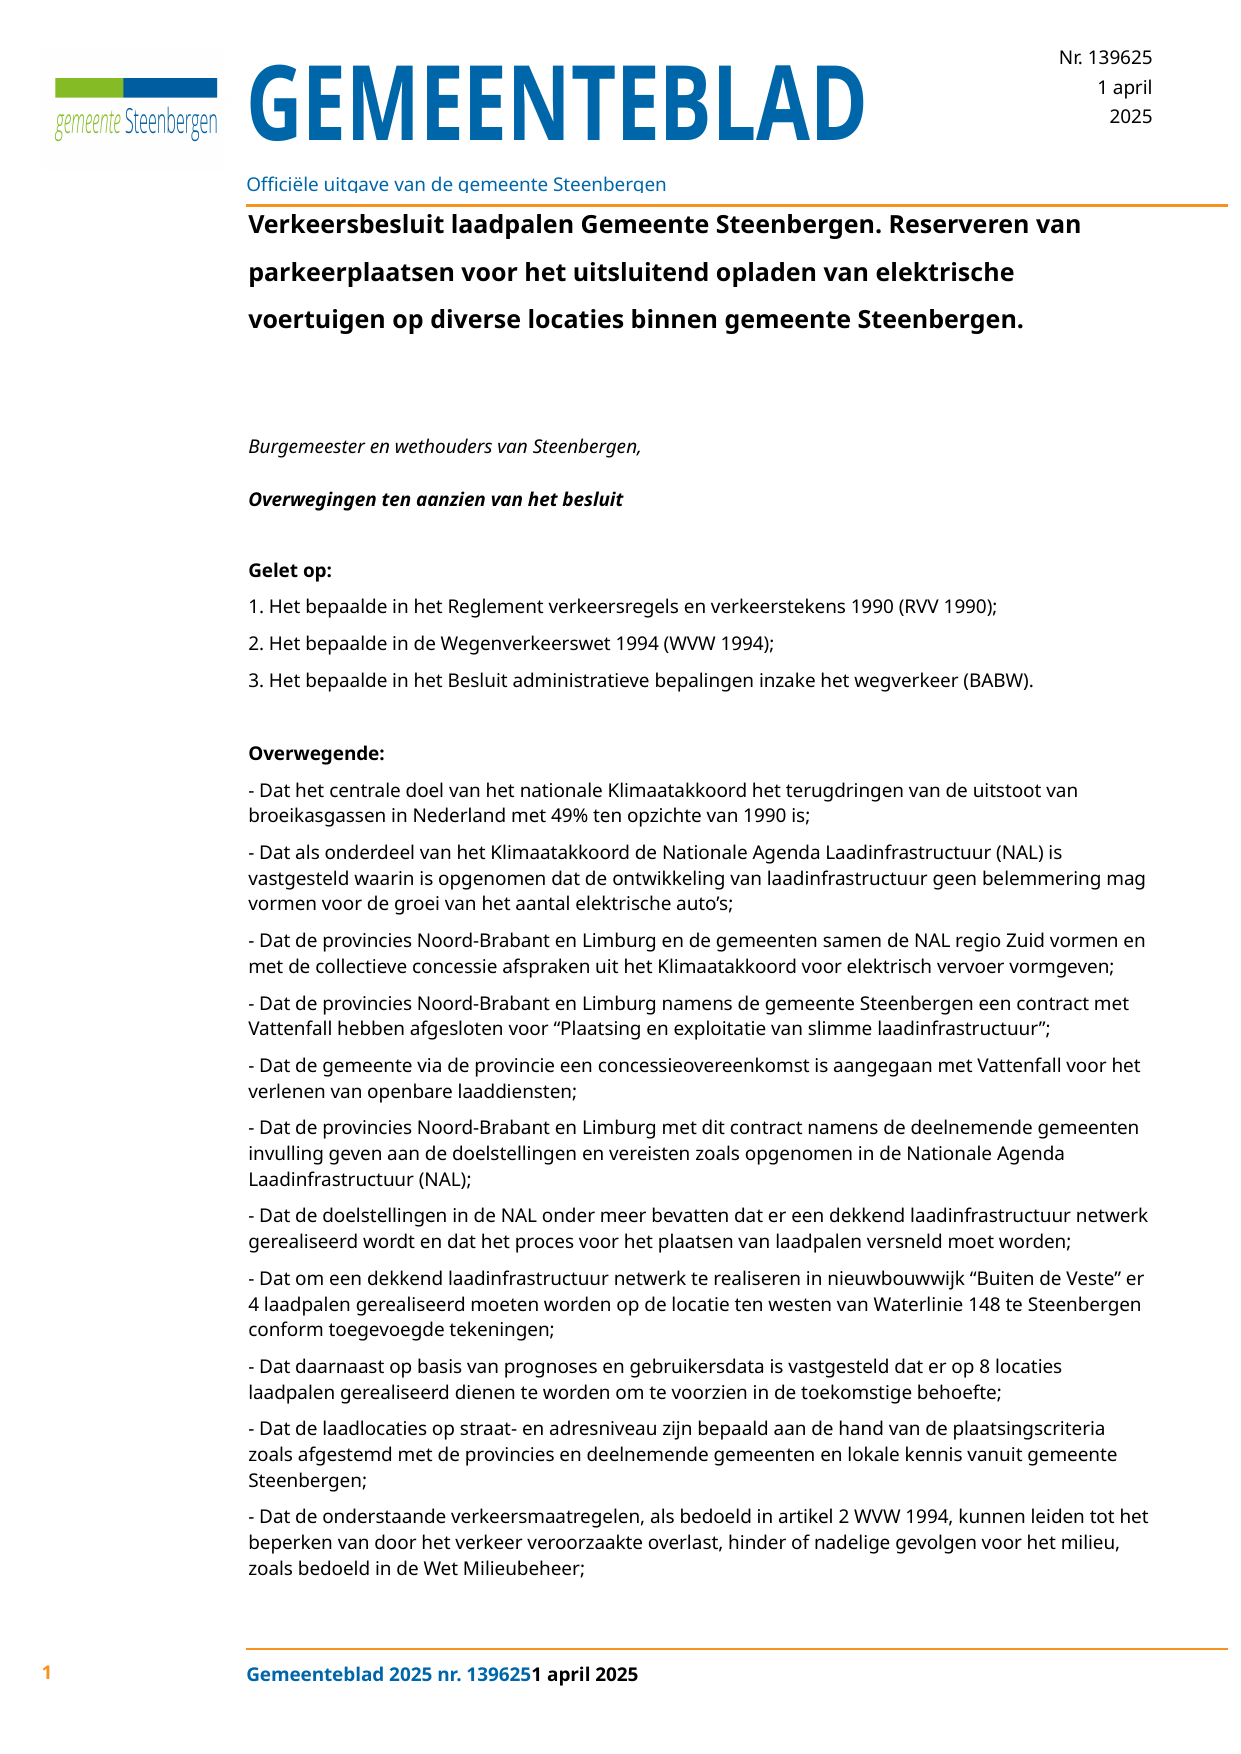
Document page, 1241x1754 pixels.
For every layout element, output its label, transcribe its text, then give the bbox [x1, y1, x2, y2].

text Overwegende: [248, 740, 1152, 766]
text - Dat als onderdeel van het Klimaatakkoord de Nationale Agenda Laadinfrastructuur (NAL) is vastgesteld waarin is opgenomen dat de ontwikkeling van laadinfrastructuur geen belemmering mag vormen voor de groei van het aantal elektrische auto’s; [248, 839, 1152, 916]
text 3. Het bepaalde in het Besluit administratieve bepalingen inzake het wegverkeer (BABW). [248, 667, 1152, 692]
text Overwegingen ten aanzien van het besluit [248, 486, 1152, 512]
text - Dat het centrale doel van het nationale Klimaatakkoord het terugdringen van de uitstoot van broeikasgassen in Nederland met 49% ten opzichte van 1990 is; [248, 777, 1152, 828]
text - Dat de doelstellingen in de NAL onder meer bevatten dat er een dekkend laadinfrastructuur netwerk gerealiseerd wordt en dat het proces voor het plaatsen van laadpalen versneld moet worden; [248, 1203, 1152, 1254]
text - Dat de laadlocaties op straat- en adresniveau zijn bepaald aan de hand van de plaatsingscriteria zoals afgestemd met de provincies en deelnemende gemeenten en lokale kennis vanuit gemeente Steenbergen; [248, 1416, 1152, 1493]
text - Dat de provincies Noord-Brabant en Limburg met dit contract namens de deelnemende gemeenten invulling geven aan de doelstellingen en vereisten zoals opgenomen in de Nationale Agenda Laadinfrastructuur (NAL); [248, 1114, 1152, 1192]
text - Dat de provincies Noord-Brabant en Limburg namens de gemeente Steenbergen een contract met Vattenfall hebben afgesloten voor “Plaatsing en exploitatie van slimme laadinfrastructuur”; [248, 990, 1152, 1041]
picture [41, 47, 231, 172]
text - Dat de provincies Noord-Brabant en Limburg en de gemeenten samen de NAL regio Zuid vormen en met de collectieve concessie afspraken uit het Klimaatakkoord voor elektrisch vervoer vormgeven; [248, 927, 1152, 979]
text Burgemeester en wethouders van Steenbergen, [248, 433, 1152, 459]
text - Dat de onderstaande verkeersmaatregelen, als bedoeld in artikel 2 WVW 1994, kunnen leiden tot het beperken van door het verkeer veroorzaakte overlast, hinder of nadelige gevolgen voor het milieu, zoals bedoeld in de Wet Milieubeheer; [248, 1504, 1152, 1581]
text 1. Het bepaalde in het Reglement verkeersregels en verkeerstekens 1990 (RVV 1990); [248, 593, 1152, 619]
text Verkeersbesluit laadpalen Gemeente Steenbergen. Reserveren van parkeerplaatsen voor het uitsluitend opladen van elektrische voertuigen op diverse locaties binnen gemeente Steenbergen. [248, 207, 1152, 336]
text Gelet op: [248, 557, 1152, 582]
text - Dat om een dekkend laadinfrastructuur netwerk te realiseren in nieuwbouwwijk “Buiten de Veste” er 4 laadpalen gerealiseerd moeten worden op de locatie ten westen van Waterlinie 148 te Steenbergen conform toegevoegde tekeningen; [248, 1265, 1152, 1342]
text - Dat daarnaast op basis van prognoses en gebruikersdata is vastgesteld dat er op 8 locaties laadpalen gerealiseerd dienen te worden om te voorzien in de toekomstige behoefte; [248, 1353, 1152, 1404]
text 2. Het bepaalde in de Wegenverkeerswet 1994 (WVW 1994); [248, 630, 1152, 656]
text - Dat de gemeente via de provincie een concessieovereenkomst is aangegaan met Vattenfall voor het verlenen van openbare laaddiensten; [248, 1052, 1152, 1103]
